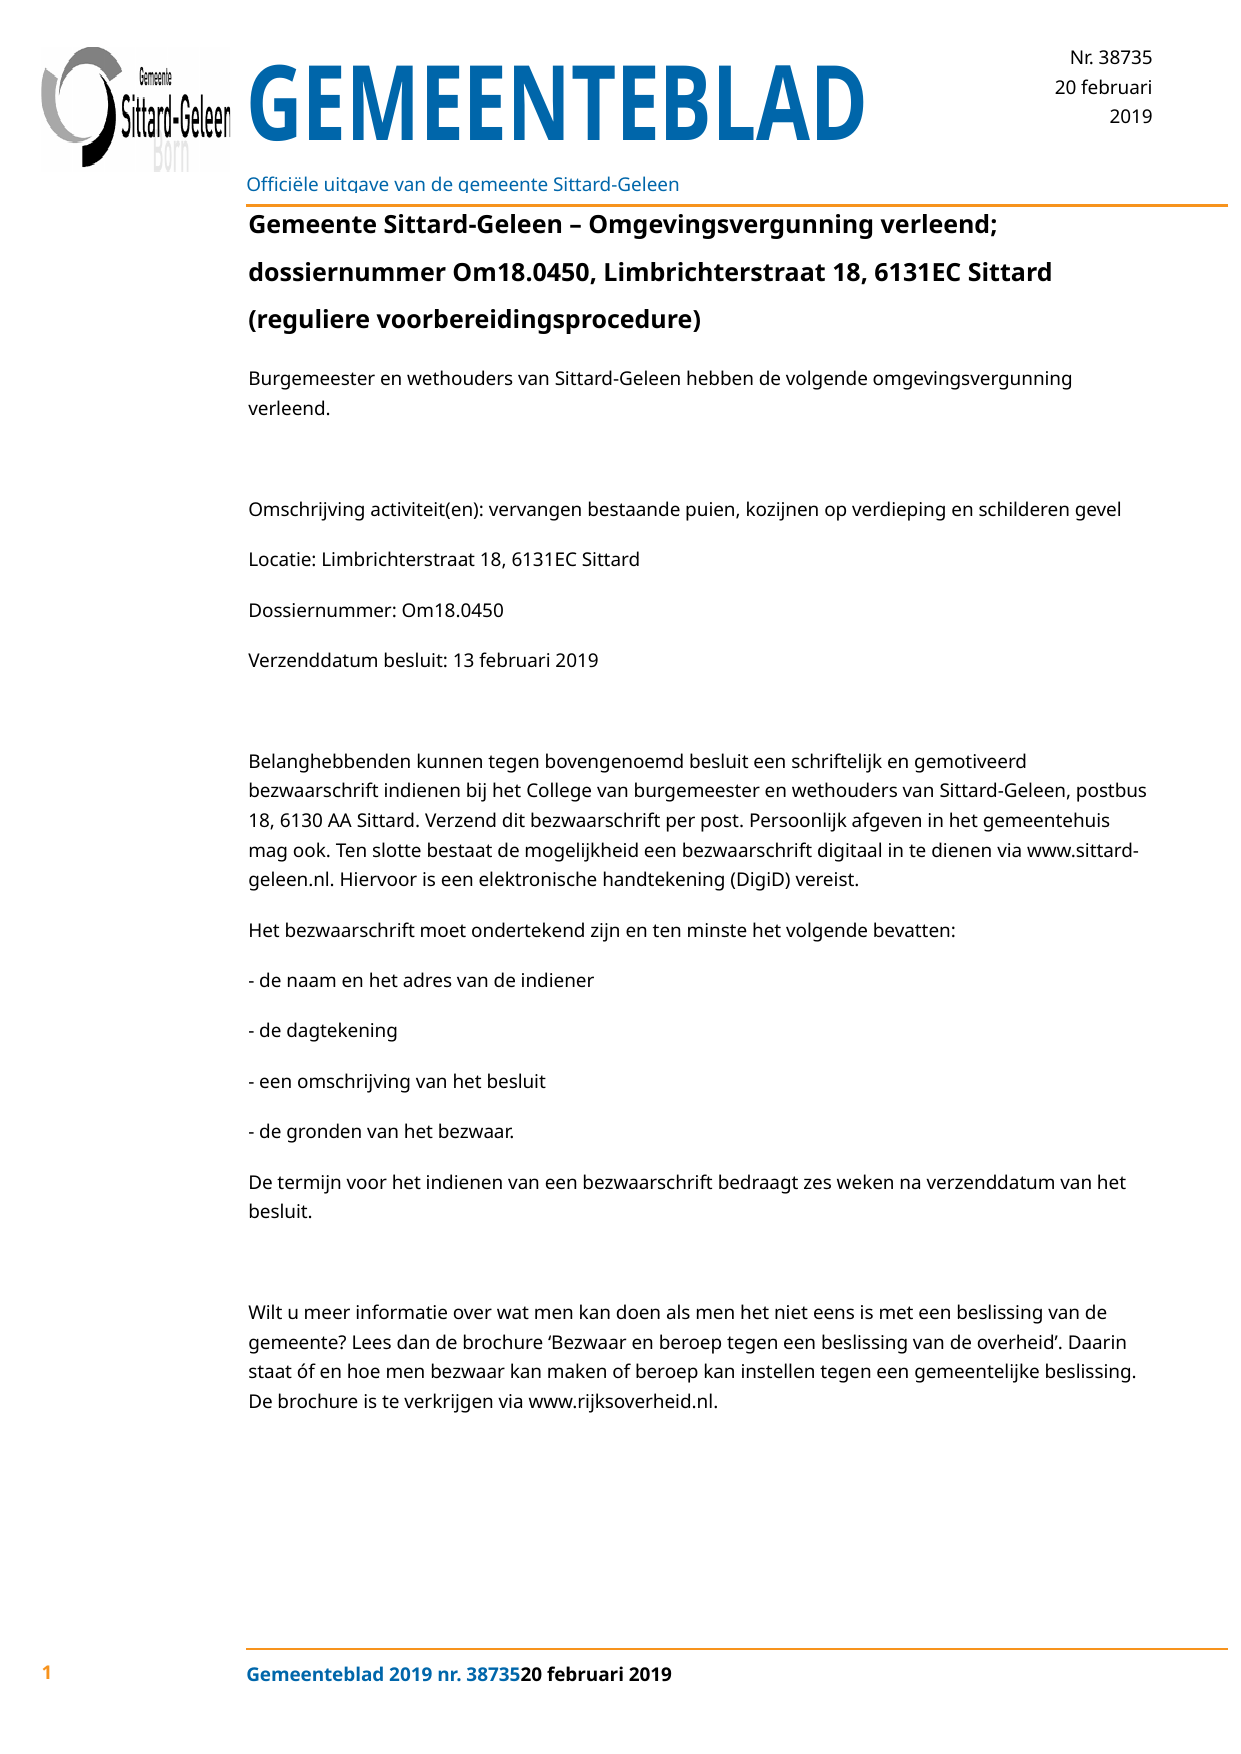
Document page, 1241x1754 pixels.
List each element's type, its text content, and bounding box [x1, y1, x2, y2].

text Locatie: Limbrichterstraat 18, 6131EC Sittard [248, 546, 1152, 572]
text Belanghebbenden kunnen tegen bovengenoemd besluit een schriftelijk en gemotiveerd bezwaarschrift indienen bij het College van burgemeester en wethouders van Sittard-Geleen, postbus 18, 6130 AA Sittard. Verzend dit bezwaarschrift per post. Persoonlijk afgeven in het gemeentehuis mag ook. Ten slotte bestaat de mogelijkheid een bezwaarschrift digitaal in te dienen via www.sittard-geleen.nl. Hiervoor is een elektronische handtekening (DigiD) vereist. [248, 748, 1152, 892]
text Wilt u meer informatie over wat men kan doen als men het niet eens is met een beslissing van de gemeente? Lees dan de brochure ‘Bezwaar en beroep tegen een beslissing van de overheid’. Daarin staat óf en hoe men bezwaar kan maken of beroep kan instellen tegen een gemeentelijke beslissing. De brochure is te verkrijgen via www.rijksoverheid.nl. [248, 1299, 1152, 1414]
text Verzenddatum besluit: 13 februari 2019 [248, 647, 1152, 673]
text - de dagtekening [248, 1018, 1152, 1043]
text Burgemeester en wethouders van Sittard-Geleen hebben de volgende omgevingsvergunning verleend. [248, 366, 1152, 421]
text Dossiernummer: Om18.0450 [248, 597, 1152, 622]
text - een omschrijving van het besluit [248, 1068, 1152, 1094]
text - de naam en het adres van de indiener [248, 967, 1152, 993]
text De termijn voor het indienen van een bezwaarschrift bedraagt zes weken na verzenddatum van het besluit. [248, 1169, 1152, 1224]
text - de gronden van het bezwaar. [248, 1118, 1152, 1144]
text Gemeente Sittard-Geleen – Omgevingsvergunning verleend; dossiernummer Om18.0450, Limbrichterstraat 18, 6131EC Sittard (reguliere voorbereidingsprocedure) [248, 207, 1152, 336]
picture [41, 47, 231, 172]
text Het bezwaarschrift moet ondertekend zijn en ten minste het volgende bevatten: [248, 917, 1152, 942]
text Omschrijving activiteit(en): vervangen bestaande puien, kozijnen op verdieping en schilderen gevel [248, 496, 1152, 522]
